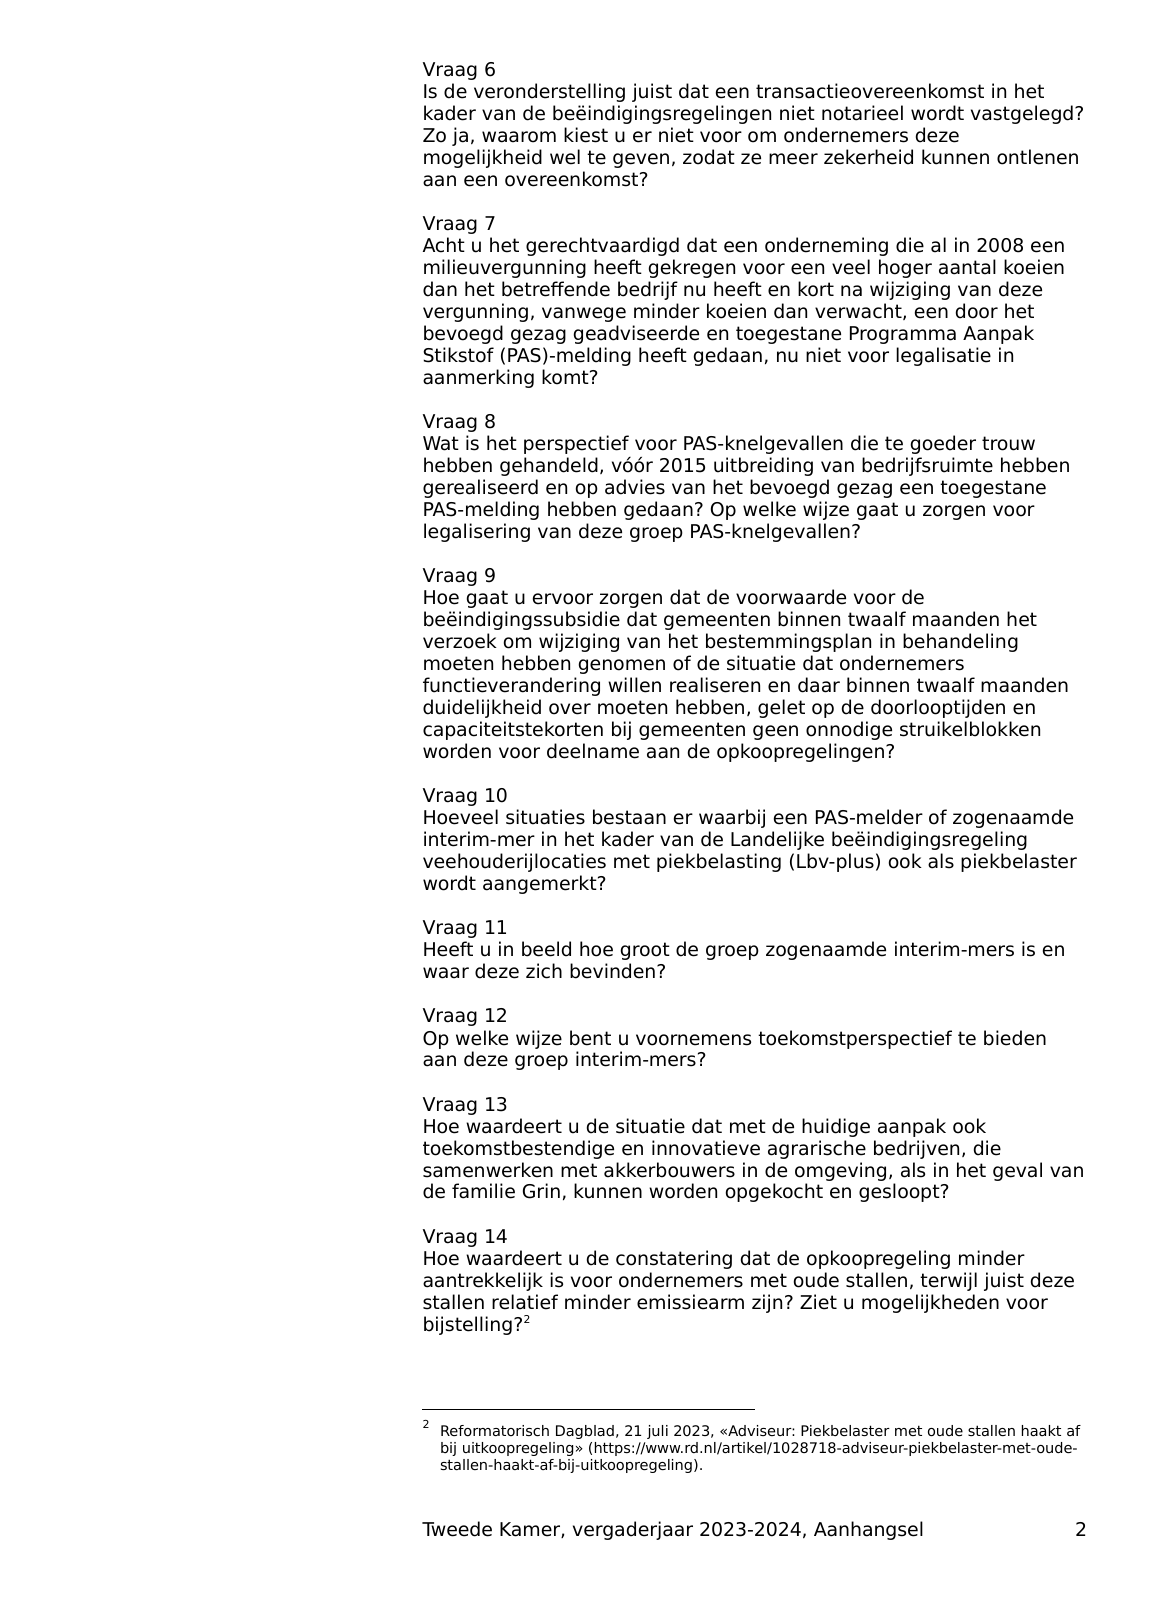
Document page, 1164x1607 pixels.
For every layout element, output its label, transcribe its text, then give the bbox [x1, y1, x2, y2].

text Hoe gaat u ervoor zorgen dat de voorwaarde voor de beëindigingssubsidie dat gemeenten binnen twaalf maanden het verzoek om wijziging van het bestemmingsplan in behandeling moeten hebben genomen of de situatie dat ondernemers functieverandering willen realiseren en daar binnen twaalf maanden duidelijkheid over moeten hebben, gelet op de doorlooptijden en capaciteitstekorten bij gemeenten geen onnodige struikelblokken worden voor deelname aan de opkoopregelingen? [422, 587, 1087, 763]
text Vraag 6 [422, 59, 1087, 81]
text Hoeveel situaties bestaan er waarbij een PAS-melder of zogenaamde interim-mer in het kader van de Landelijke beëindigingsregeling veehouderijlocaties met piekbelasting (Lbv-plus) ook als piekbelaster wordt aangemerkt? [422, 807, 1087, 895]
text Vraag 9 [422, 565, 1087, 587]
text Vraag 8 [422, 411, 1087, 433]
text Is de veronderstelling juist dat een transactieovereenkomst in het kader van de beëindigingsregelingen niet notarieel wordt vastgelegd? Zo ja, waarom kiest u er niet voor om ondernemers deze mogelijkheid wel te geven, zodat ze meer zekerheid kunnen ontlenen aan een overeenkomst? [422, 81, 1087, 191]
text Vraag 12 [422, 1005, 1087, 1027]
text Heeft u in beeld hoe groot de groep zogenaamde interim-mers is en waar deze zich bevinden? [422, 939, 1087, 983]
text Hoe waardeert u de situatie dat met de huidige aanpak ook toekomstbestendige en innovatieve agrarische bedrijven, die samenwerken met akkerbouwers in de omgeving, als in het geval van de familie Grin, kunnen worden opgekocht en gesloopt? [422, 1116, 1087, 1203]
text Vraag 11 [422, 917, 1087, 939]
text Hoe waardeert u de constatering dat de opkoopregeling minder aantrekkelijk is voor ondernemers met oude stallen, terwijl juist deze stallen relatief minder emissiearm zijn? Ziet u mogelijkheden voor bijstelling? [422, 1248, 1087, 1336]
text Op welke wijze bent u voornemens toekomstperspectief te bieden aan deze groep interim-mers? [422, 1027, 1087, 1071]
text Vraag 7 [422, 213, 1087, 235]
text Wat is het perspectief voor PAS-knelgevallen die te goeder trouw hebben gehandeld, vóór 2015 uitbreiding van bedrijfsruimte hebben gerealiseerd en op advies van het bevoegd gezag een toegestane PAS-melding hebben gedaan? Op welke wijze gaat u zorgen voor legalisering van deze groep PAS-knelgevallen? [422, 433, 1087, 543]
text Reformatorisch Dagblad, 21 juli 2023, «Adviseur: Piekbelaster met oude stallen haakt af bij uitkoopregeling» (https://www.rd.nl/artikel/1028718-adviseur-piekbelaster-met-oude-stallen-haakt-af-bij-uitkoopregeling). [422, 1418, 1087, 1474]
text Vraag 14 [422, 1226, 1087, 1248]
text Acht u het gerechtvaardigd dat een onderneming die al in 2008 een milieuvergunning heeft gekregen voor een veel hoger aantal koeien dan het betreffende bedrijf nu heeft en kort na wijziging van deze vergunning, vanwege minder koeien dan verwacht, een door het bevoegd gezag geadviseerde en toegestane Programma Aanpak Stikstof (PAS)-melding heeft gedaan, nu niet voor legalisatie in aanmerking komt? [422, 235, 1087, 389]
text Vraag 13 [422, 1093, 1087, 1116]
text Vraag 10 [422, 785, 1087, 807]
